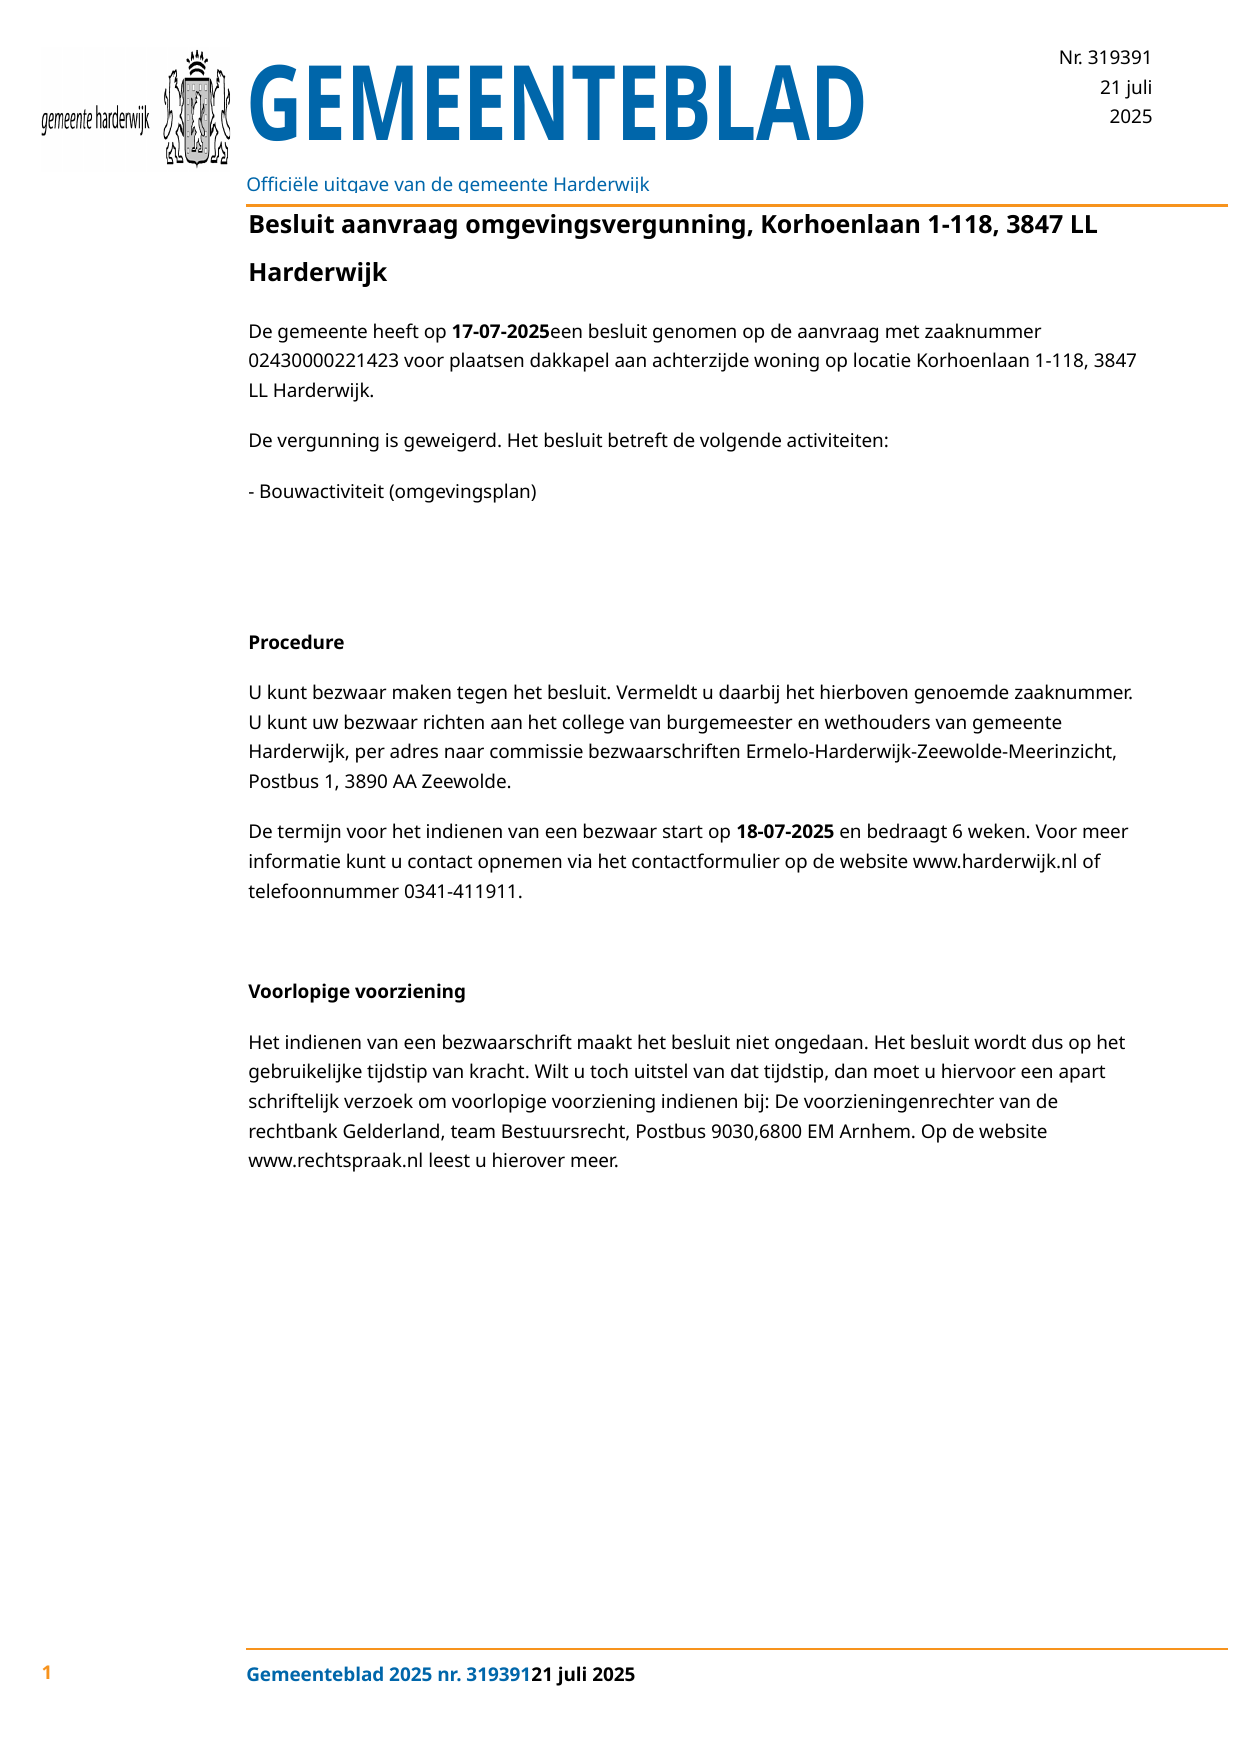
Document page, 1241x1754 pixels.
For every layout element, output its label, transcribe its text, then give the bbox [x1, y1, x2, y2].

picture [41, 47, 231, 172]
text Besluit aanvraag omgevingsvergunning, Korhoenlaan 1-118, 3847 LL Harderwijk [248, 207, 1152, 288]
text U kunt bezwaar maken tegen het besluit. Vermeldt u daarbij het hierboven genoemde zaaknummer. U kunt uw bezwaar richten aan het college van burgemeester en wethouders van gemeente Harderwijk, per adres naar commissie bezwaarschriften Ermelo-Harderwijk-Zeewolde-Meerinzicht, Postbus 1, 3890 AA Zeewolde. [248, 679, 1152, 794]
text De termijn voor het indienen van een bezwaar start op 18-07-2025 en bedraagt 6 weken. Voor meer informatie kunt u contact opnemen via het contactformulier op de website www.harderwijk.nl of telefoonnummer 0341-411911. [248, 819, 1152, 904]
text De vergunning is geweigerd. Het besluit betreft de volgende activiteiten: [248, 427, 1152, 453]
text Procedure [248, 629, 1152, 655]
text Het indienen van een bezwaarschrift maakt het besluit niet ongedaan. Het besluit wordt dus op het gebruikelijke tijdstip van kracht. Wilt u toch uitstel van dat tijdstip, dan moet u hiervoor een apart schriftelijk verzoek om voorlopige voorziening indienen bij: De voorzieningenrechter van de rechtbank Gelderland, team Bestuursrecht, Postbus 9030,6800 EM Arnhem. Op de website www.rechtspraak.nl leest u hierover meer. [248, 1029, 1152, 1173]
text De gemeente heeft op 17-07-2025een besluit genomen op de aanvraag met zaaknummer 02430000221423 voor plaatsen dakkapel aan achterzijde woning op locatie Korhoenlaan 1-118, 3847 LL Harderwijk. [248, 318, 1152, 403]
text - Bouwactiviteit (omgevingsplan) [248, 478, 1152, 504]
text Voorlopige voorziening [248, 979, 1152, 1004]
